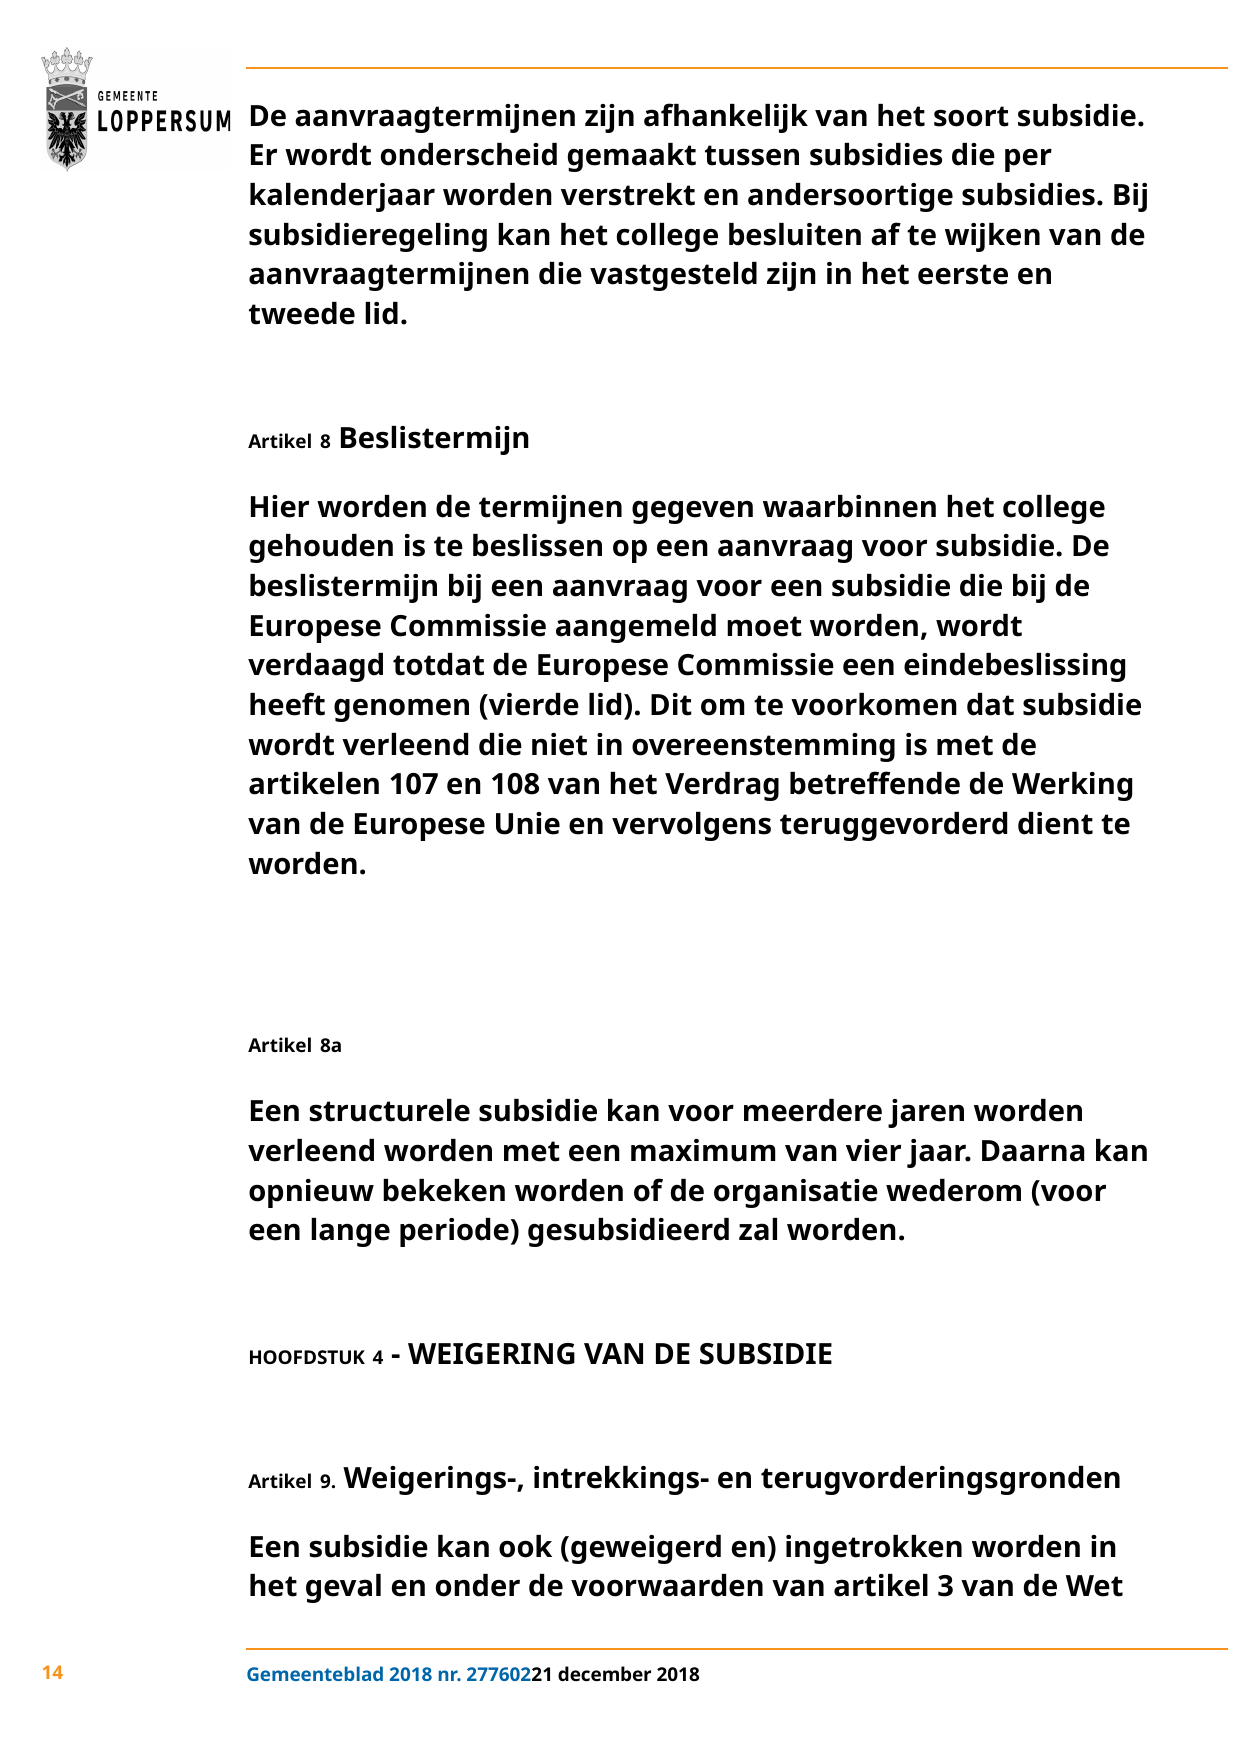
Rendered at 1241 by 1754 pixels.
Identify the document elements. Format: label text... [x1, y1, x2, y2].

text Artikel 9. Weigerings-, intrekkings- en terugvorderingsgronden [248, 1457, 1152, 1497]
text HOOFDSTUK 4 - WEIGERING VAN DE SUBSIDIE [248, 1333, 1152, 1373]
text Artikel 8 Beslistermijn [248, 417, 1152, 457]
text Een structurele subsidie kan voor meerdere jaren worden verleend worden met een maximum van vier jaar. Daarna kan opnieuw bekeken worden of de organisatie wederom (voor een lange periode) gesubsidieerd zal worden. [248, 1091, 1152, 1249]
picture [41, 47, 231, 172]
text Artikel 8a [248, 1022, 1152, 1061]
text Hier worden de termijnen gegeven waarbinnen het college gehouden is te beslissen op een aanvraag voor subsidie. De beslistermijn bij een aanvraag voor een subsidie die bij de Europese Commissie aangemeld moet worden, wordt verdaagd totdat de Europese Commissie een eindebeslissing heeft genomen (vierde lid). Dit om te voorkomen dat subsidie wordt verleend die niet in overeenstemming is met de artikelen 107 en 108 van het Verdrag betreffende de Werking van de Europese Unie en vervolgens teruggevorderd dient te worden. [248, 486, 1152, 883]
text Een subsidie kan ook (geweigerd en) ingetrokken worden in het geval en onder de voorwaarden van artikel 3 van de Wet [248, 1526, 1152, 1605]
text De aanvraagtermijnen zijn afhankelijk van het soort subsidie. Er wordt onderscheid gemaakt tussen subsidies die per kalenderjaar worden verstrekt en andersoortige subsidies. Bij subsidieregeling kan het college besluiten af te wijken van de aanvraagtermijnen die vastgesteld zijn in het eerste en tweede lid. [248, 95, 1152, 333]
